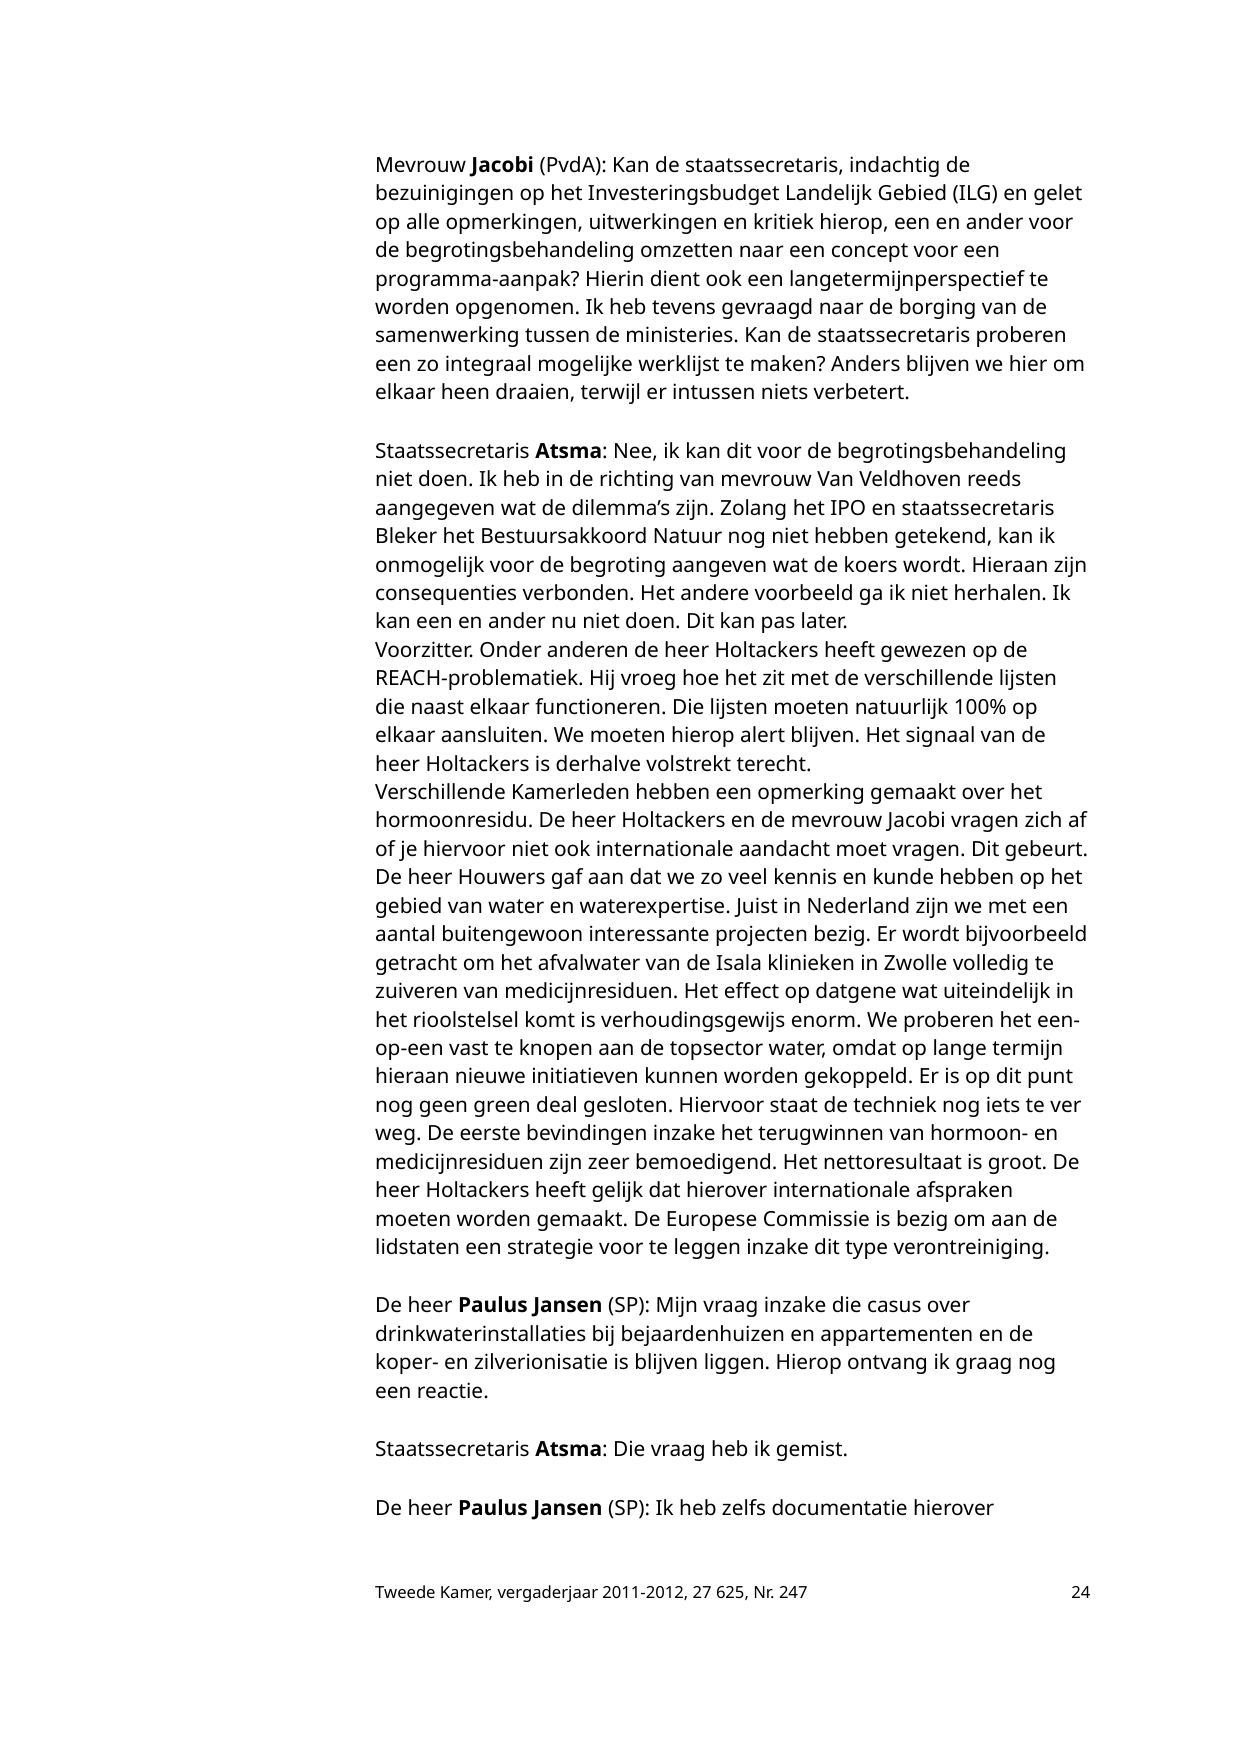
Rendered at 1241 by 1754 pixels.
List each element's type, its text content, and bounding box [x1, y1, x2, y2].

text Mevrouw Jacobi (PvdA): Kan de staatssecretaris, indachtig de bezuinigingen op het Investeringsbudget Landelijk Gebied (ILG) en gelet op alle opmerkingen, uitwerkingen en kritiek hierop, een en ander voor de begrotingsbehandeling omzetten naar een concept voor een programma-aanpak? Hierin dient ook een langetermijnperspectief te worden opgenomen. Ik heb tevens gevraagd naar de borging van de samenwerking tussen de ministeries. Kan de staatssecretaris proberen een zo integraal mogelijke werklijst te maken? Anders blijven we hier om elkaar heen draaien, terwijl er intussen niets verbetert. [375, 150, 1090, 406]
text De heer Paulus Jansen (SP): Mijn vraag inzake die casus over drinkwaterinstallaties bij bejaardenhuizen en appartementen en de koper- en zilverionisatie is blijven liggen. Hierop ontvang ik graag nog een reactie. [375, 1291, 1090, 1404]
text De heer Paulus Jansen (SP): Ik heb zelfs documentatie hierover [375, 1493, 1090, 1521]
text Staatssecretaris Atsma: Nee, ik kan dit voor de begrotingsbehandeling niet doen. Ik heb in de richting van mevrouw Van Veldhoven reeds aangegeven wat de dilemma’s zijn. Zolang het IPO en staatssecretaris Bleker het Bestuursakkoord Natuur nog niet hebben getekend, kan ik onmogelijk voor de begroting aangeven wat de koers wordt. Hieraan zijn consequenties verbonden. Het andere voorbeeld ga ik niet herhalen. Ik kan een en ander nu niet doen. Dit kan pas later. [375, 436, 1090, 635]
text Verschillende Kamerleden hebben een opmerking gemaakt over het hormoonresidu. De heer Holtackers en de mevrouw Jacobi vragen zich af of je hiervoor niet ook internationale aandacht moet vragen. Dit gebeurt. De heer Houwers gaf aan dat we zo veel kennis en kunde hebben op het gebied van water en waterexpertise. Juist in Nederland zijn we met een aantal buitengewoon interessante projecten bezig. Er wordt bijvoorbeeld getracht om het afvalwater van de Isala klinieken in Zwolle volledig te zuiveren van medicijnresiduen. Het effect op datgene wat uiteindelijk in het rioolstelsel komt is verhoudingsgewijs enorm. We proberen het een-op-een vast te knopen aan de topsector water, omdat op lange termijn hieraan nieuwe initiatieven kunnen worden gekoppeld. Er is op dit punt nog geen green deal gesloten. Hiervoor staat de techniek nog iets te ver weg. De eerste bevindingen inzake het terugwinnen van hormoon- en medicijnresiduen zijn zeer bemoedigend. Het nettoresultaat is groot. De heer Holtackers heeft gelijk dat hierover internationale afspraken moeten worden gemaakt. De Europese Commissie is bezig om aan de lidstaten een strategie voor te leggen inzake dit type verontreiniging. [375, 777, 1090, 1261]
text Voorzitter. Onder anderen de heer Holtackers heeft gewezen op de REACH-problematiek. Hij vroeg hoe het zit met de verschillende lijsten die naast elkaar functioneren. Die lijsten moeten natuurlijk 100% op elkaar aansluiten. We moeten hierop alert blijven. Het signaal van de heer Holtackers is derhalve volstrekt terecht. [375, 635, 1090, 777]
text Staatssecretaris Atsma: Die vraag heb ik gemist. [375, 1434, 1090, 1463]
